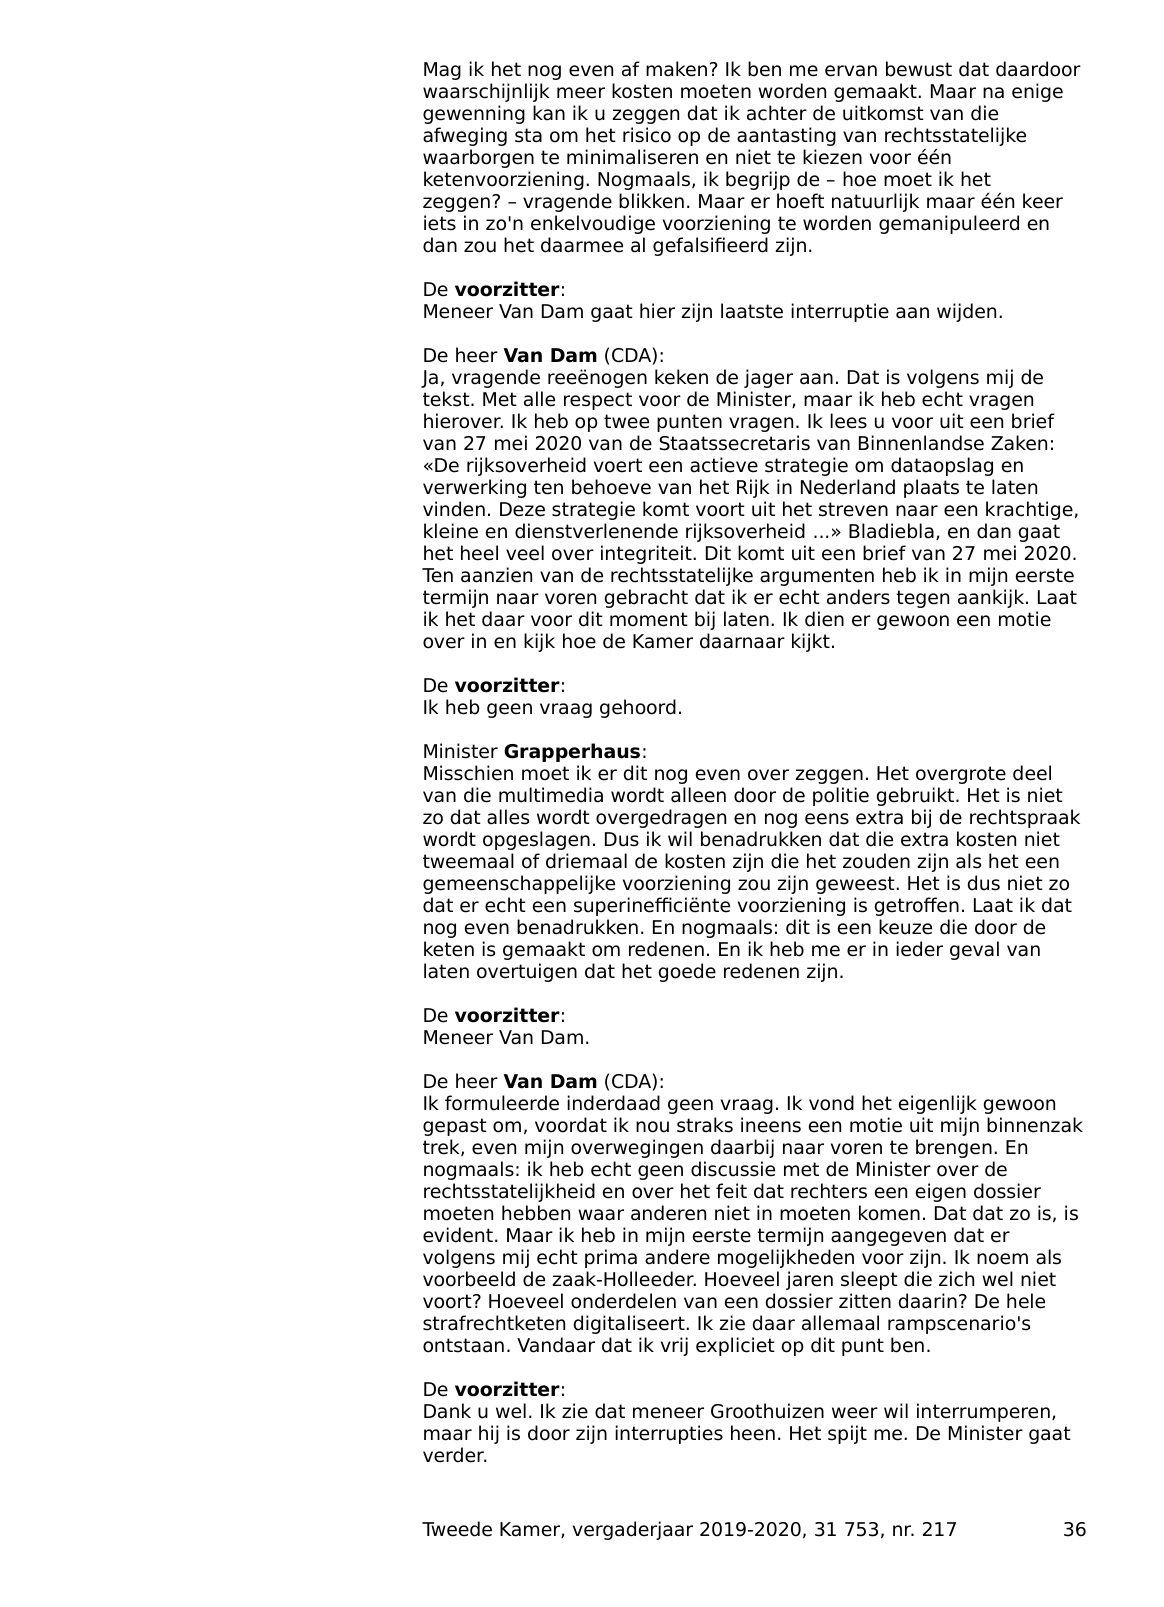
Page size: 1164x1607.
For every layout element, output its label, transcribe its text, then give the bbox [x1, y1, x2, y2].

text Misschien moet ik er dit nog even over zeggen. Het overgrote deel van die multimedia wordt alleen door de politie gebruikt. Het is niet zo dat alles wordt overgedragen en nog eens extra bij de rechtspraak wordt opgeslagen. Dus ik wil benadrukken dat die extra kosten niet tweemaal of driemaal de kosten zijn die het zouden zijn als het een gemeenschappelijke voorziening zou zijn geweest. Het is dus niet zo dat er echt een superinefficiënte voorziening is getroffen. Laat ik dat nog even benadrukken. En nogmaals: dit is een keuze die door de keten is gemaakt om redenen. En ik heb me er in ieder geval van laten overtuigen dat het goede redenen zijn. [422, 763, 1087, 983]
text De voorzitter: [422, 279, 1087, 301]
text De voorzitter: [422, 1005, 1087, 1027]
text De voorzitter: [422, 1379, 1087, 1401]
text De voorzitter: [422, 675, 1087, 697]
text Dank u wel. Ik zie dat meneer Groothuizen weer wil interrumperen, maar hij is door zijn interrupties heen. Het spijt me. De Minister gaat verder. [422, 1401, 1087, 1467]
text Ik heb geen vraag gehoord. [422, 697, 1087, 719]
text Minister Grapperhaus: [422, 741, 1087, 763]
text Meneer Van Dam. [422, 1027, 1087, 1049]
text Ik formuleerde inderdaad geen vraag. Ik vond het eigenlijk gewoon gepast om, voordat ik nou straks ineens een motie uit mijn binnenzak trek, even mijn overwegingen daarbij naar voren te brengen. En nogmaals: ik heb echt geen discussie met de Minister over de rechtsstatelijkheid en over het feit dat rechters een eigen dossier moeten hebben waar anderen niet in moeten komen. Dat dat zo is, is evident. Maar ik heb in mijn eerste termijn aangegeven dat er volgens mij echt prima andere mogelijkheden voor zijn. Ik noem als voorbeeld de zaak-Holleeder. Hoeveel jaren sleept die zich wel niet voort? Hoeveel onderdelen van een dossier zitten daarin? De hele strafrechtketen digitaliseert. Ik zie daar allemaal rampscenario's ontstaan. Vandaar dat ik vrij expliciet op dit punt ben. [422, 1093, 1087, 1357]
text Meneer Van Dam gaat hier zijn laatste interruptie aan wijden. [422, 301, 1087, 323]
text Ja, vragende reeënogen keken de jager aan. Dat is volgens mij de tekst. Met alle respect voor de Minister, maar ik heb echt vragen hierover. Ik heb op twee punten vragen. Ik lees u voor uit een brief van 27 mei 2020 van de Staatssecretaris van Binnenlandse Zaken: «De rijksoverheid voert een actieve strategie om dataopslag en verwerking ten behoeve van het Rijk in Nederland plaats te laten vinden. Deze strategie komt voort uit het streven naar een krachtige, kleine en dienstverlenende rijksoverheid ...» Bladiebla, en dan gaat het heel veel over integriteit. Dit komt uit een brief van 27 mei 2020. Ten aanzien van de rechtsstatelijke argumenten heb ik in mijn eerste termijn naar voren gebracht dat ik er echt anders tegen aankijk. Laat ik het daar voor dit moment bij laten. Ik dien er gewoon een motie over in en kijk hoe de Kamer daarnaar kijkt. [422, 367, 1087, 653]
text De heer Van Dam (CDA): [422, 345, 1087, 367]
text Mag ik het nog even af maken? Ik ben me ervan bewust dat daardoor waarschijnlijk meer kosten moeten worden gemaakt. Maar na enige gewenning kan ik u zeggen dat ik achter de uitkomst van die afweging sta om het risico op de aantasting van rechtsstatelijke waarborgen te minimaliseren en niet te kiezen voor één ketenvoorziening. Nogmaals, ik begrijp de – hoe moet ik het zeggen? – vragende blikken. Maar er hoeft natuurlijk maar één keer iets in zo'n enkelvoudige voorziening te worden gemanipuleerd en dan zou het daarmee al gefalsifieerd zijn. [422, 59, 1087, 257]
text De heer Van Dam (CDA): [422, 1071, 1087, 1093]
